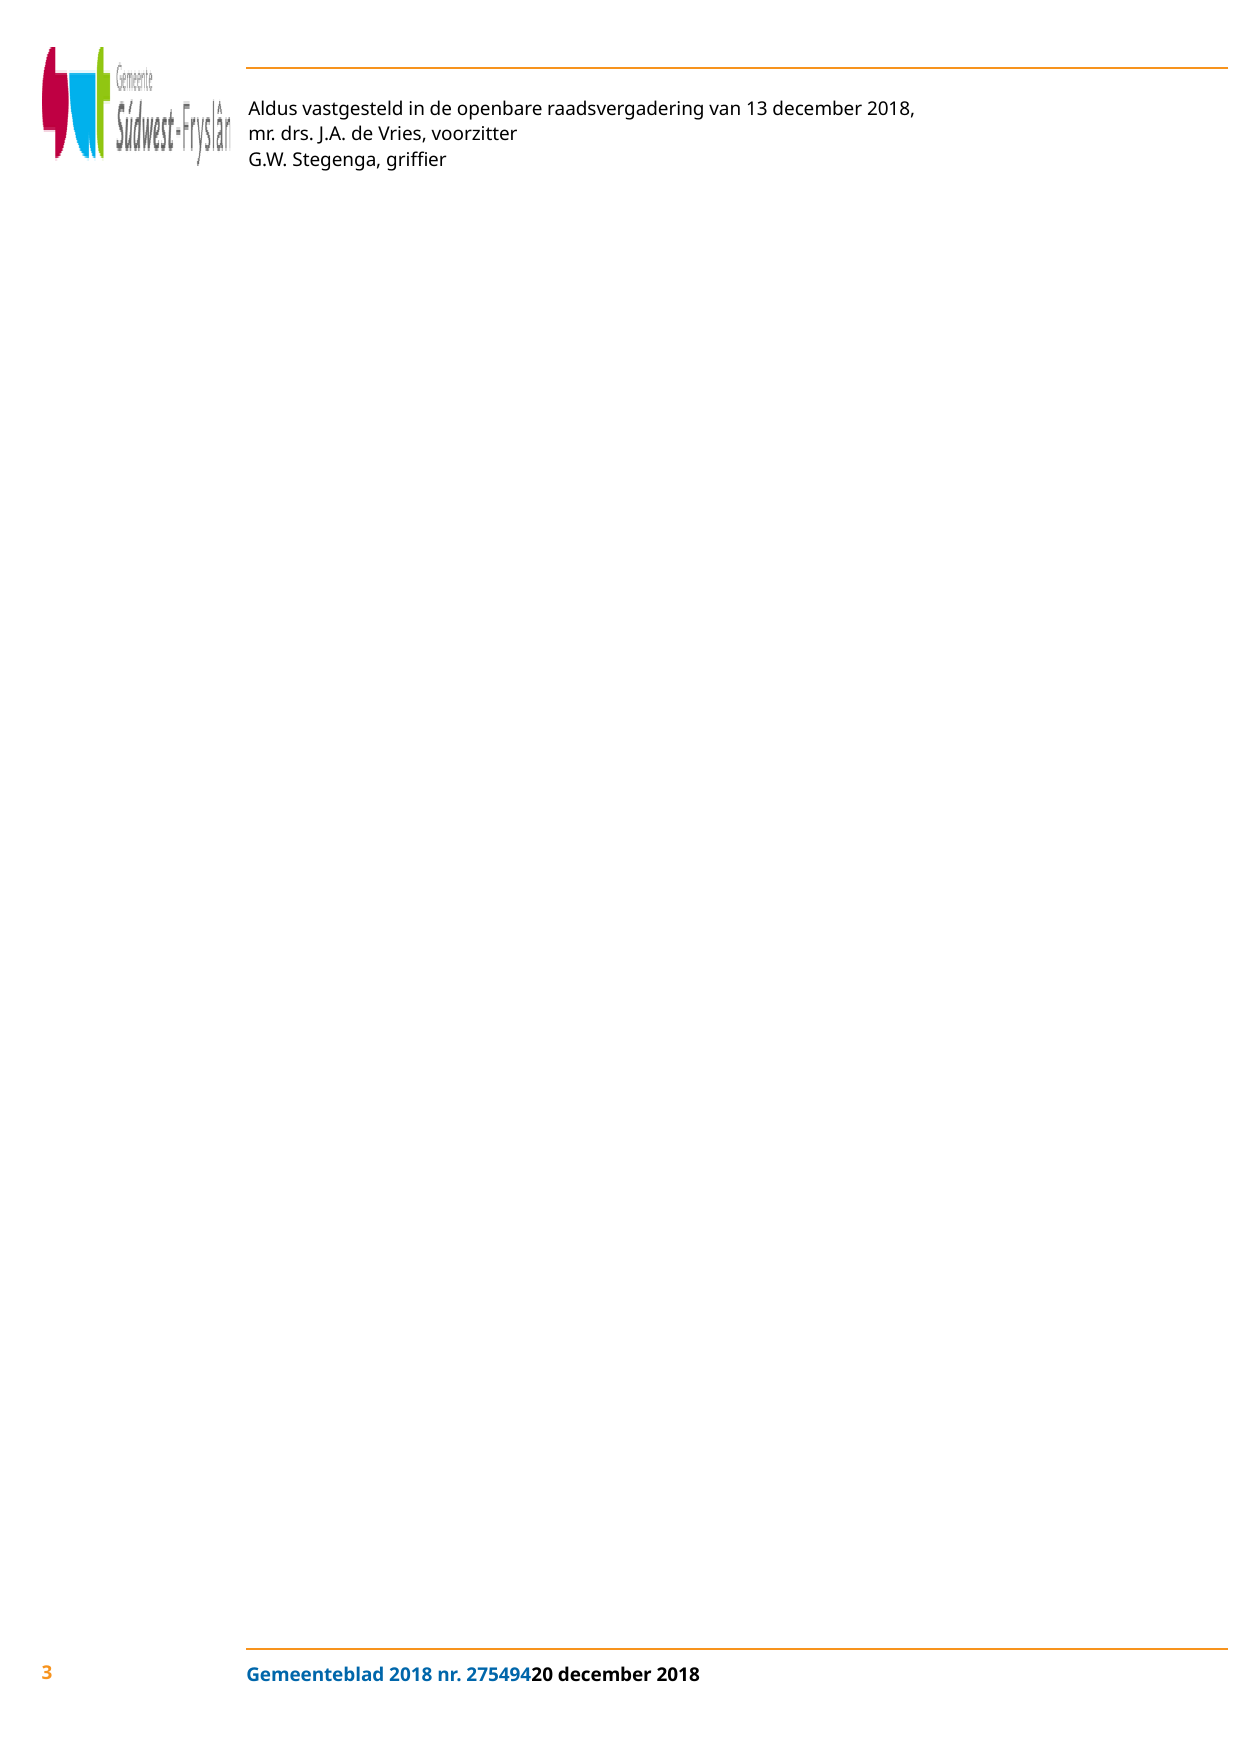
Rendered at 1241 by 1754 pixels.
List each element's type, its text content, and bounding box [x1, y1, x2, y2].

text Aldus vastgesteld in de openbare raadsvergadering van 13 december 2018, [248, 95, 1152, 121]
text G.W. Stegenga, griffier [248, 146, 1152, 172]
text mr. drs. J.A. de Vries, voorzitter [248, 121, 1152, 146]
picture [41, 47, 231, 172]
